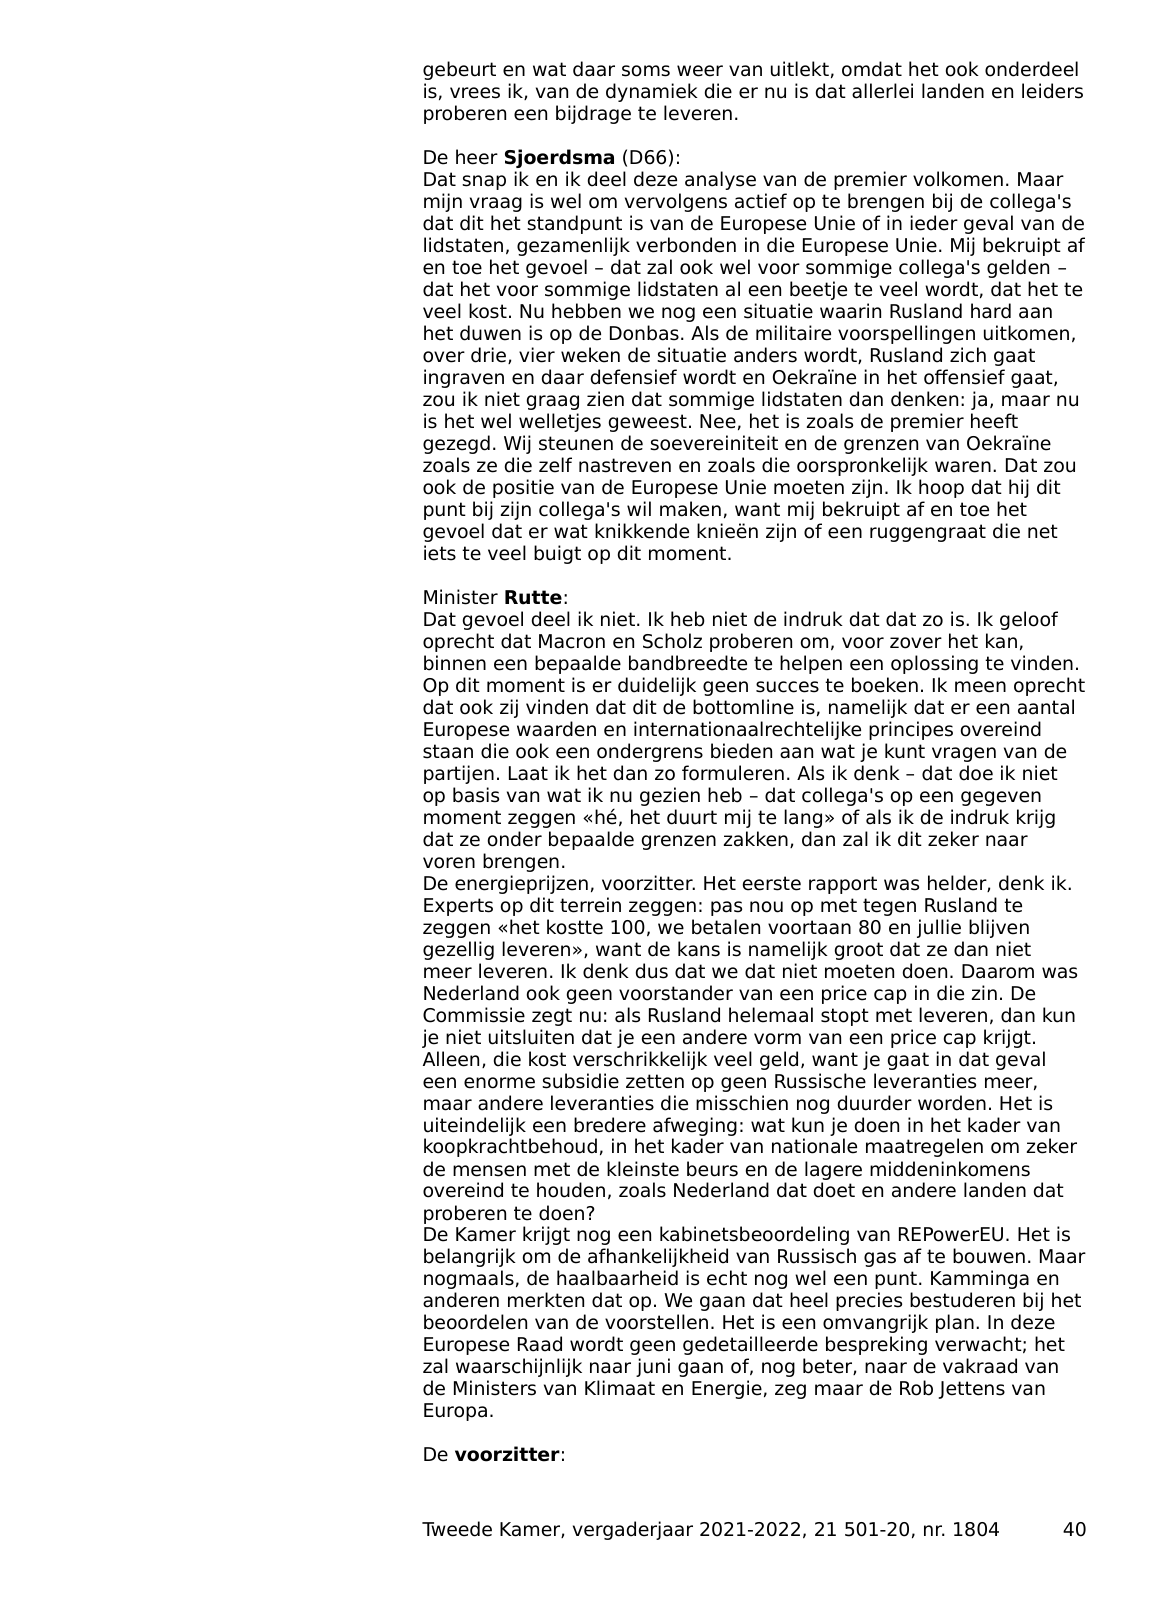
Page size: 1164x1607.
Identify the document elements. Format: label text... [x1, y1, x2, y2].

text gebeurt en wat daar soms weer van uitlekt, omdat het ook onderdeel is, vrees ik, van de dynamiek die er nu is dat allerlei landen en leiders proberen een bijdrage te leveren. [422, 59, 1087, 125]
text Dat gevoel deel ik niet. Ik heb niet de indruk dat dat zo is. Ik geloof oprecht dat Macron en Scholz proberen om, voor zover het kan, binnen een bepaalde bandbreedte te helpen een oplossing te vinden. Op dit moment is er duidelijk geen succes te boeken. Ik meen oprecht dat ook zij vinden dat dit de bottomline is, namelijk dat er een aantal Europese waarden en internationaalrechtelijke principes overeind staan die ook een ondergrens bieden aan wat je kunt vragen van de partijen. Laat ik het dan zo formuleren. Als ik denk – dat doe ik niet op basis van wat ik nu gezien heb – dat collega's op een gegeven moment zeggen «hé, het duurt mij te lang» of als ik de indruk krijg dat ze onder bepaalde grenzen zakken, dan zal ik dit zeker naar voren brengen. [422, 609, 1087, 873]
text De energieprijzen, voorzitter. Het eerste rapport was helder, denk ik. Experts op dit terrein zeggen: pas nou op met tegen Rusland te zeggen «het kostte 100, we betalen voortaan 80 en jullie blijven gezellig leveren», want de kans is namelijk groot dat ze dan niet meer leveren. Ik denk dus dat we dat niet moeten doen. Daarom was Nederland ook geen voorstander van een price cap in die zin. De Commissie zegt nu: als Rusland helemaal stopt met leveren, dan kun je niet uitsluiten dat je een andere vorm van een price cap krijgt. Alleen, die kost verschrikkelijk veel geld, want je gaat in dat geval een enorme subsidie zetten op geen Russische leveranties meer, maar andere leveranties die misschien nog duurder worden. Het is uiteindelijk een bredere afweging: wat kun je doen in het kader van koopkrachtbehoud, in het kader van nationale maatregelen om zeker de mensen met de kleinste beurs en de lagere middeninkomens overeind te houden, zoals Nederland dat doet en andere landen dat proberen te doen? [422, 873, 1087, 1224]
text De Kamer krijgt nog een kabinetsbeoordeling van REPowerEU. Het is belangrijk om de afhankelijkheid van Russisch gas af te bouwen. Maar nogmaals, de haalbaarheid is echt nog wel een punt. Kamminga en anderen merkten dat op. We gaan dat heel precies bestuderen bij het beoordelen van de voorstellen. Het is een omvangrijk plan. In deze Europese Raad wordt geen gedetailleerde bespreking verwacht; het zal waarschijnlijk naar juni gaan of, nog beter, naar de vakraad van de Ministers van Klimaat en Energie, zeg maar de Rob Jettens van Europa. [422, 1224, 1087, 1422]
text Minister Rutte: [422, 587, 1087, 609]
text Dat snap ik en ik deel deze analyse van de premier volkomen. Maar mijn vraag is wel om vervolgens actief op te brengen bij de collega's dat dit het standpunt is van de Europese Unie of in ieder geval van de lidstaten, gezamenlijk verbonden in die Europese Unie. Mij bekruipt af en toe het gevoel – dat zal ook wel voor sommige collega's gelden – dat het voor sommige lidstaten al een beetje te veel wordt, dat het te veel kost. Nu hebben we nog een situatie waarin Rusland hard aan het duwen is op de Donbas. Als de militaire voorspellingen uitkomen, over drie, vier weken de situatie anders wordt, Rusland zich gaat ingraven en daar defensief wordt en Oekraïne in het offensief gaat, zou ik niet graag zien dat sommige lidstaten dan denken: ja, maar nu is het wel welletjes geweest. Nee, het is zoals de premier heeft gezegd. Wij steunen de soevereiniteit en de grenzen van Oekraïne zoals ze die zelf nastreven en zoals die oorspronkelijk waren. Dat zou ook de positie van de Europese Unie moeten zijn. Ik hoop dat hij dit punt bij zijn collega's wil maken, want mij bekruipt af en toe het gevoel dat er wat knikkende knieën zijn of een ruggengraat die net iets te veel buigt op dit moment. [422, 169, 1087, 565]
text De voorzitter: [422, 1444, 1087, 1466]
text De heer Sjoerdsma (D66): [422, 147, 1087, 169]
